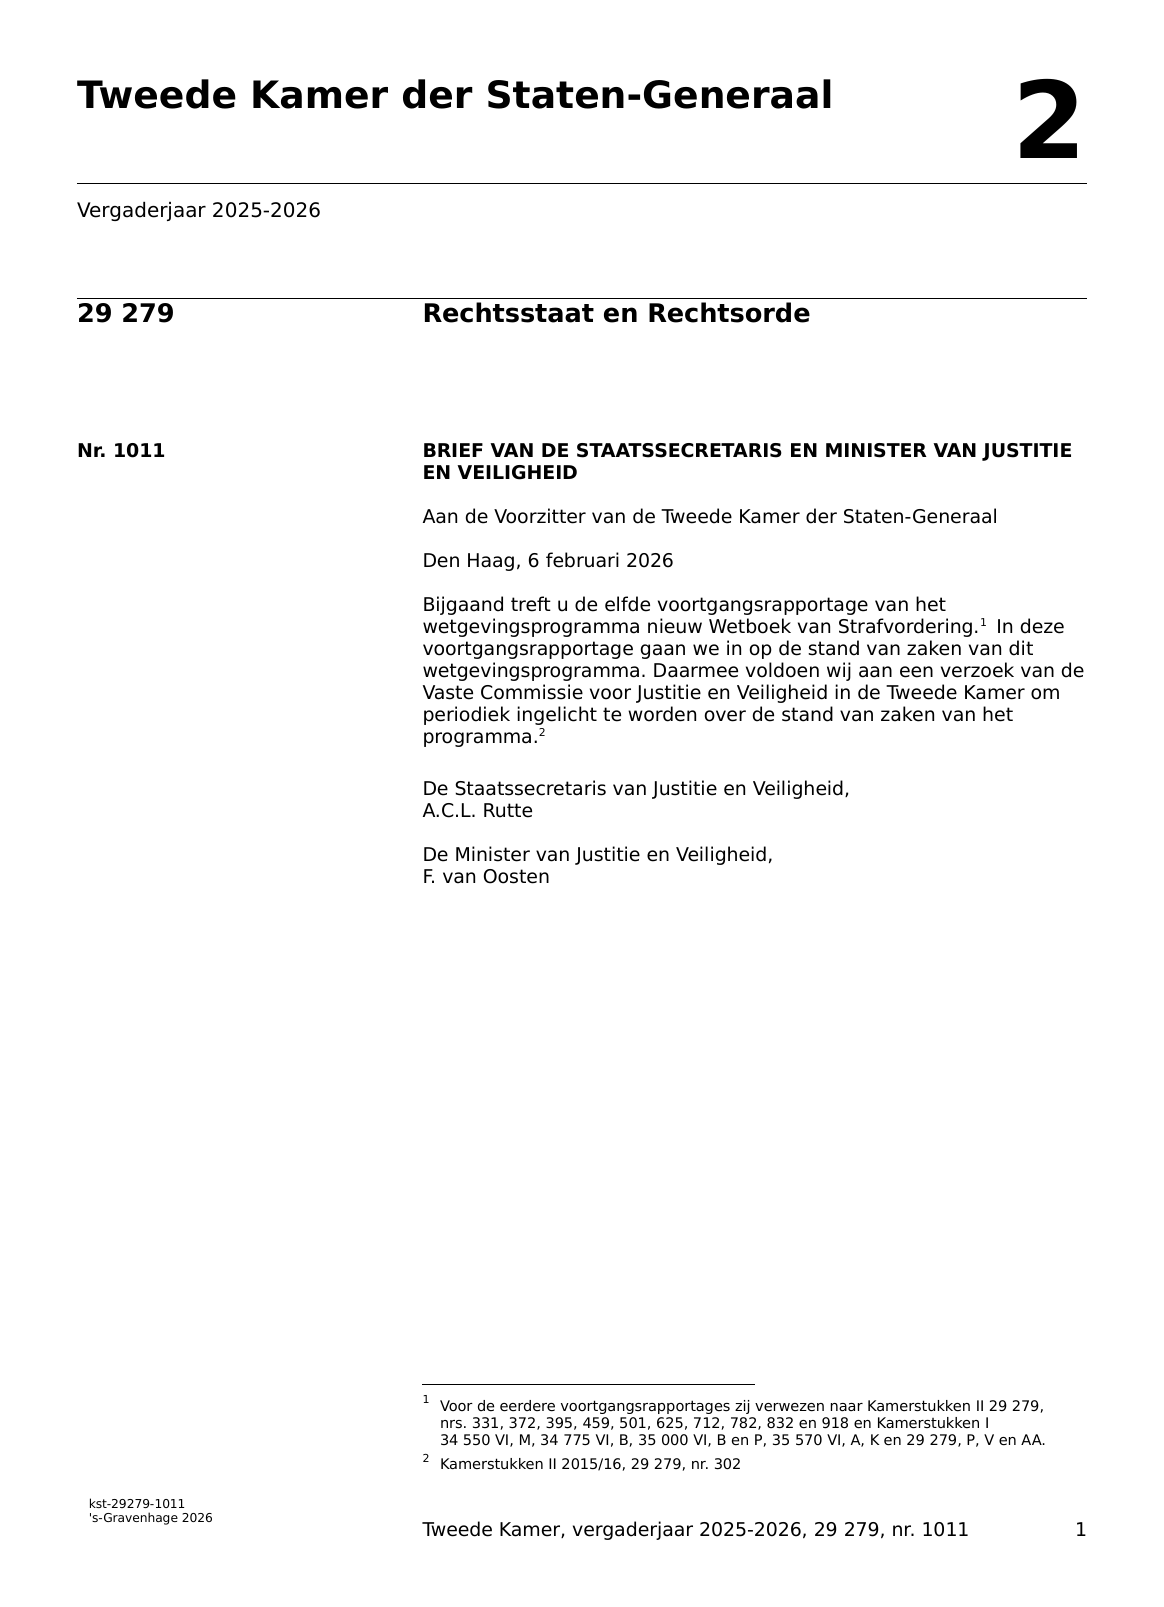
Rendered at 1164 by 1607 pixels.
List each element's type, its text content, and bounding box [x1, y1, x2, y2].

text De Minister van Justitie en Veiligheid, F. van Oosten [422, 844, 1087, 888]
table_cell Vergaderjaar 2025-2026 [77, 184, 1087, 298]
table_header 2 [886, 59, 1087, 183]
subtitle 29 279 Rechtsstaat en Rechtsorde [77, 299, 1087, 329]
subtitle Nr. 1011 BRIEF VAN DE STAATSSECRETARIS EN MINISTER VAN JUSTITIE EN VEILIGHEID [77, 440, 1087, 484]
text De Staatssecretaris van Justitie en Veiligheid, A.C.L. Rutte [422, 778, 1087, 822]
text kst-29279-1011 [88, 1497, 323, 1511]
text 's-Gravenhage 2026 [88, 1511, 323, 1525]
table_header Tweede Kamer der Staten-Generaal [77, 59, 886, 183]
text Bijgaand treft u de elfde voortgangsrapportage van het wetgevingsprogramma nieuw Wetboek van Strafvordering. In deze voortgangsrapportage gaan we in op de stand van zaken van dit wetgevingsprogramma. Daarmee voldoen wij aan een verzoek van de Vaste Commissie voor Justitie en Veiligheid in de Tweede Kamer om periodiek ingelicht te worden over de stand van zaken van het programma. [422, 594, 1087, 748]
text Aan de Voorzitter van de Tweede Kamer der Staten-Generaal [422, 506, 1087, 528]
text Den Haag, 6 februari 2026 [422, 550, 1087, 572]
text Kamerstukken II 2015/16, 29 279, nr. 302 [422, 1452, 1087, 1474]
text Voor de eerdere voortgangsrapportages zij verwezen naar Kamerstukken II 29 279, nrs. 331, 372, 395, 459, 501, 625, 712, 782, 832 en 918 en Kamerstukken I 34 550 VI, M, 34 775 VI, B, 35 000 VI, B en P, 35 570 VI, A, K en 29 279, P, V en AA. [422, 1393, 1087, 1449]
